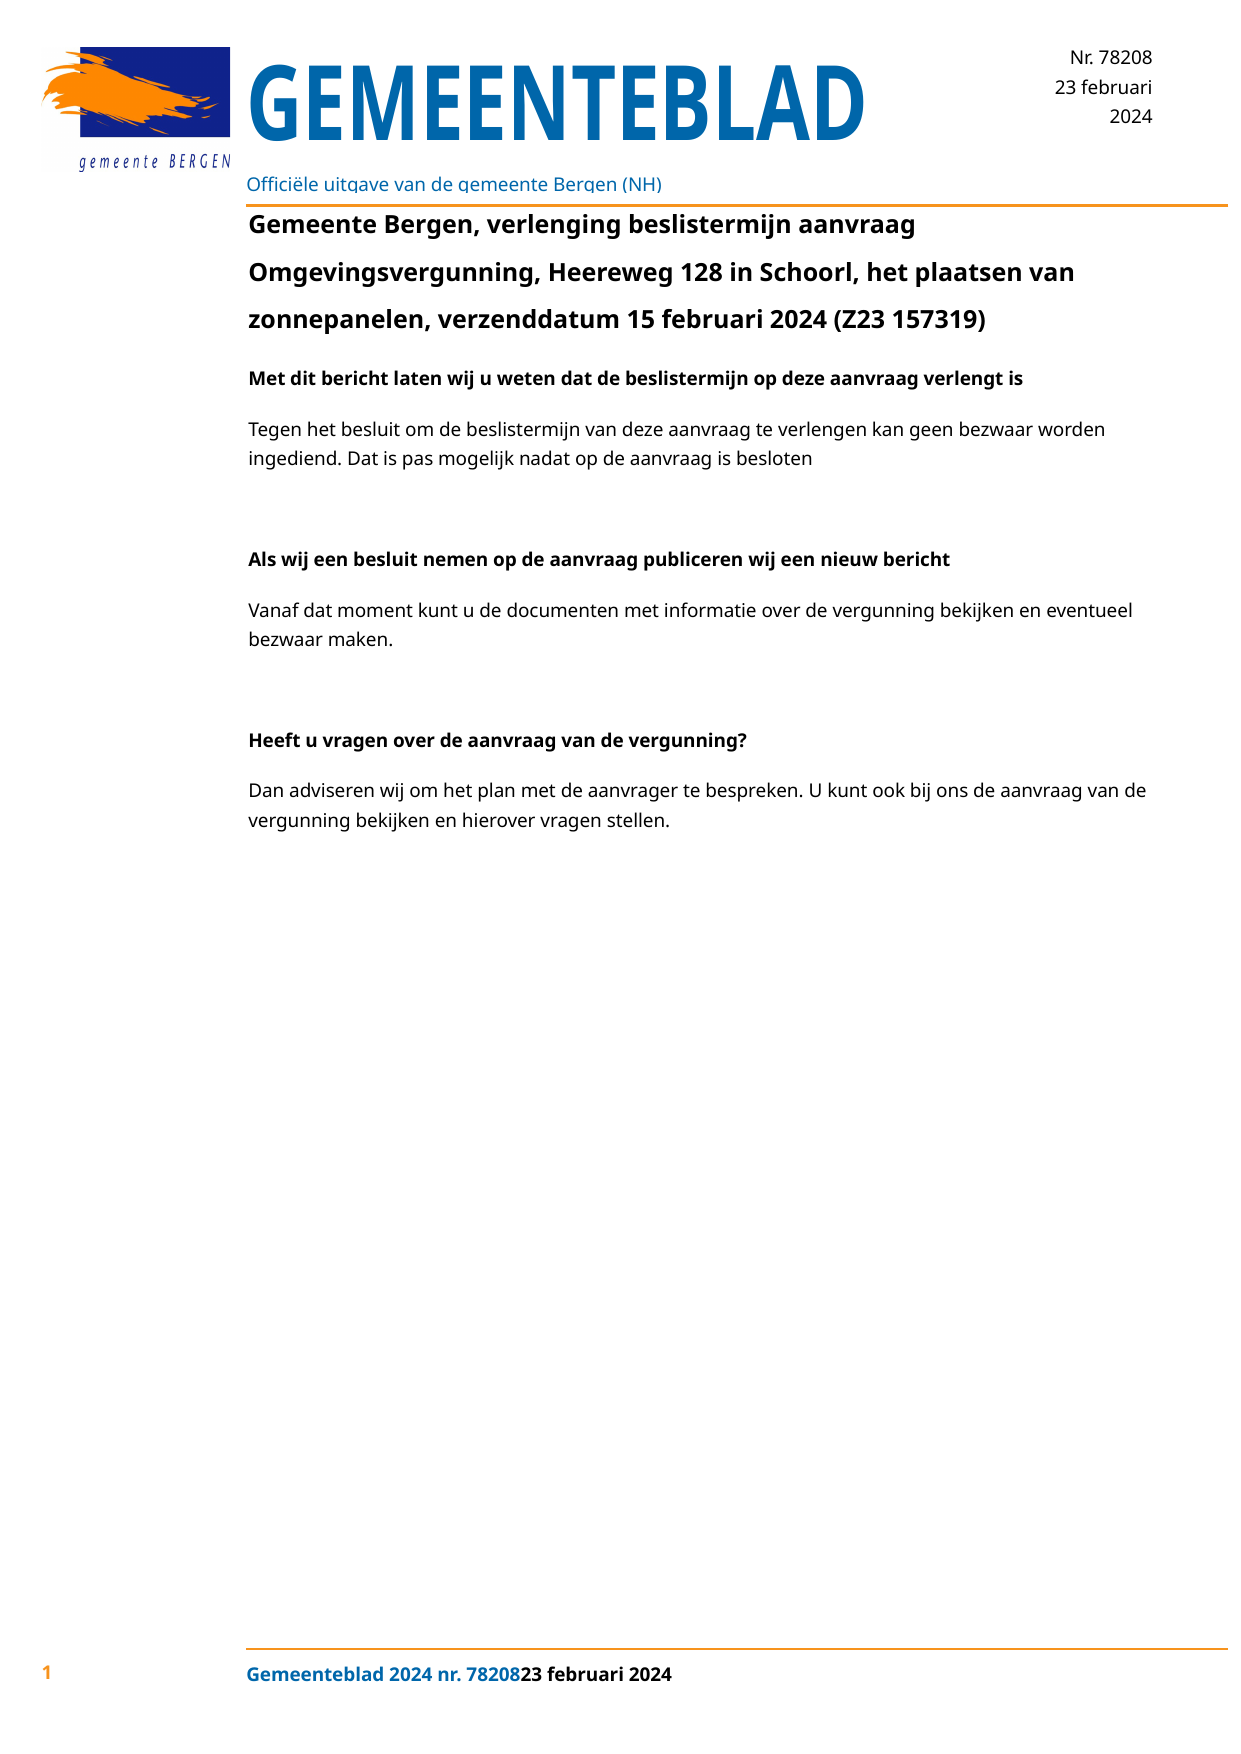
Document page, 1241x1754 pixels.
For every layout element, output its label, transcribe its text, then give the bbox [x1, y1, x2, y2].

picture [41, 47, 231, 172]
text Als wij een besluit nemen op de aanvraag publiceren wij een nieuw bericht [248, 546, 1152, 572]
text Dan adviseren wij om het plan met de aanvrager te bespreken. U kunt ook bij ons de aanvraag van de vergunning bekijken en hierover vragen stellen. [248, 778, 1152, 833]
text Vanaf dat moment kunt u de documenten met informatie over de vergunning bekijken en eventueel bezwaar maken. [248, 597, 1152, 652]
text Met dit bericht laten wij u weten dat de beslistermijn op deze aanvraag verlengt is [248, 366, 1152, 391]
text Gemeente Bergen, verlenging beslistermijn aanvraag Omgevingsvergunning, Heereweg 128 in Schoorl, het plaatsen van zonnepanelen, verzenddatum 15 februari 2024 (Z23 157319) [248, 207, 1152, 336]
text Heeft u vragen over de aanvraag van de vergunning? [248, 727, 1152, 753]
text Tegen het besluit om de beslistermijn van deze aanvraag te verlengen kan geen bezwaar worden ingediend. Dat is pas mogelijk nadat op de aanvraag is besloten [248, 416, 1152, 471]
